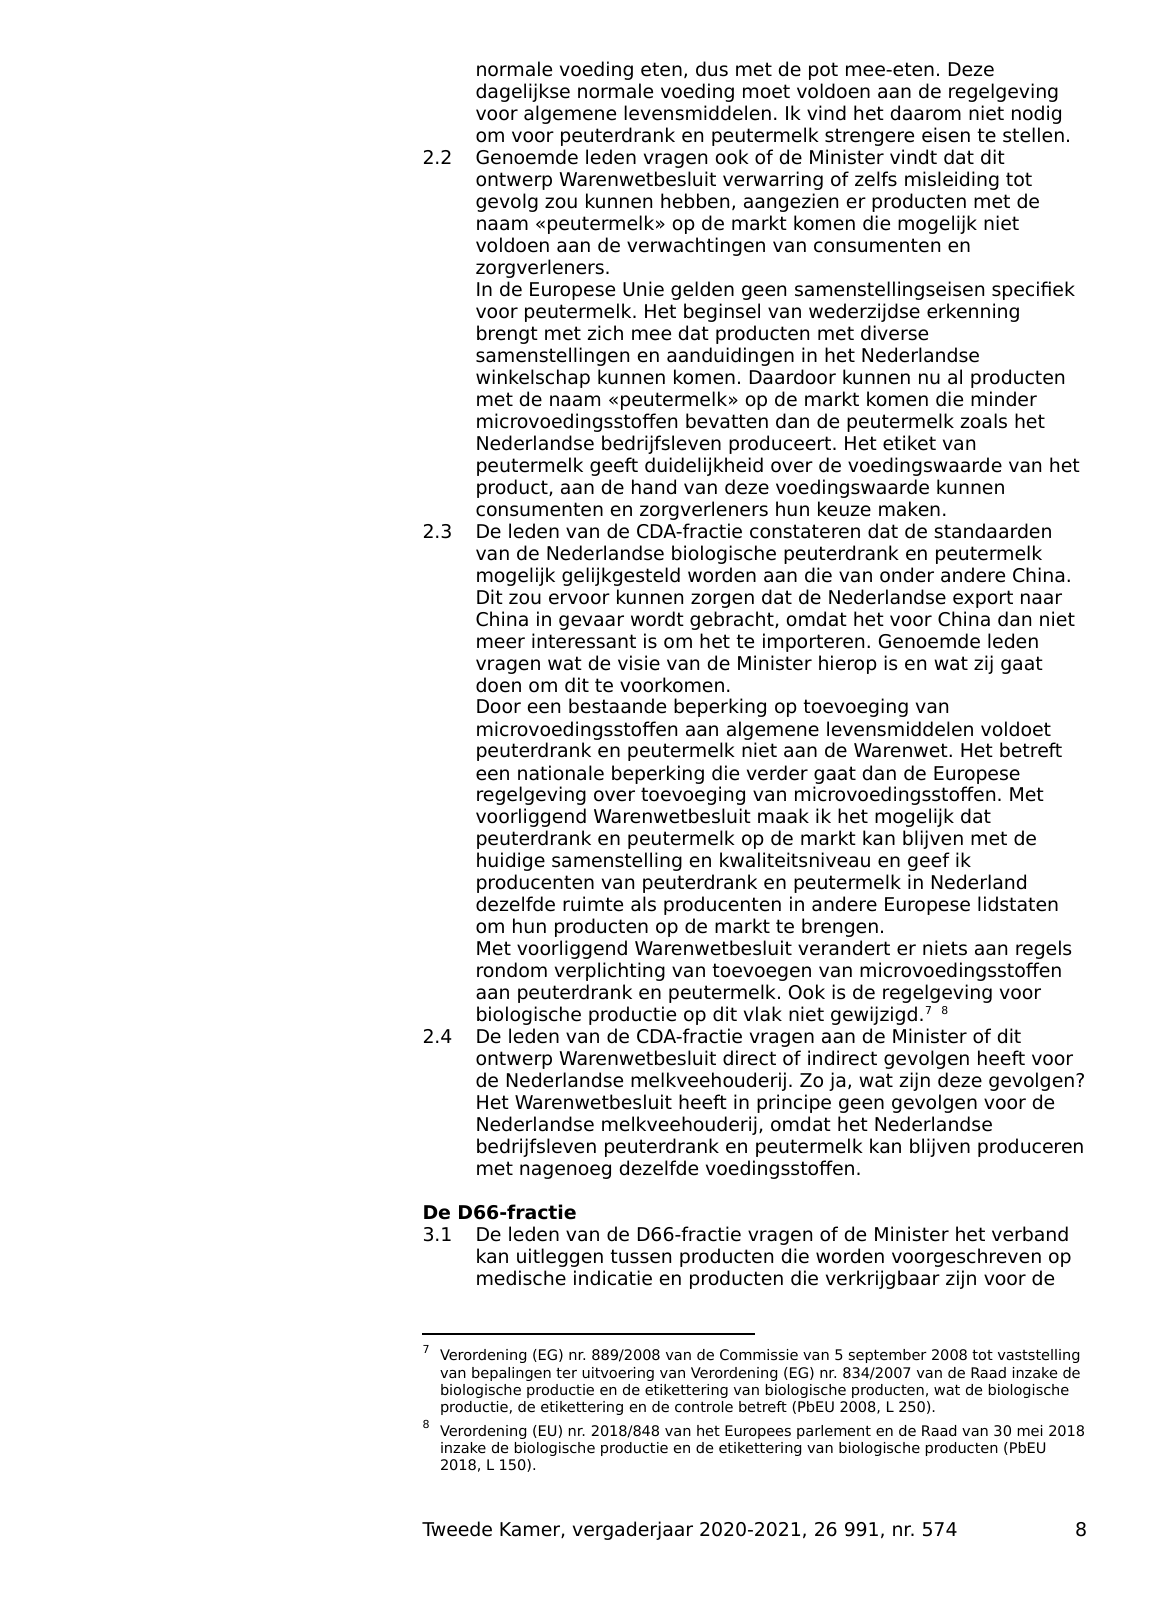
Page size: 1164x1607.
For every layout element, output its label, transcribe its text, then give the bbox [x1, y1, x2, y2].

text 3.1 De leden van de D66-fractie vragen of de Minister het verband kan uitleggen tussen producten die worden voorgeschreven op medische indicatie en producten die verkrijgbaar zijn voor de [422, 1224, 1087, 1290]
subtitle De D66-fractie [422, 1202, 1087, 1224]
text Met voorliggend Warenwetbesluit verandert er niets aan regels rondom verplichting van toevoegen van microvoedingsstoffen aan peuterdrank en peutermelk. Ook is de regelgeving voor biologische productie op dit vlak niet gewijzigd. [475, 938, 1087, 1026]
text Door een bestaande beperking op toevoeging van microvoedingsstoffen aan algemene levensmiddelen voldoet peuterdrank en peutermelk niet aan de Warenwet. Het betreft een nationale beperking die verder gaat dan de Europese regelgeving over toevoeging van microvoedingsstoffen. Met voorliggend Warenwetbesluit maak ik het mogelijk dat peuterdrank en peutermelk op de markt kan blijven met de huidige samenstelling en kwaliteitsniveau en geef ik producenten van peuterdrank en peutermelk in Nederland dezelfde ruimte als producenten in andere Europese lidstaten om hun producten op de markt te brengen. [475, 696, 1087, 938]
text Het Warenwetbesluit heeft in principe geen gevolgen voor de Nederlandse melkveehouderij, omdat het Nederlandse bedrijfsleven peuterdrank en peutermelk kan blijven produceren met nagenoeg dezelfde voedingsstoffen. [475, 1092, 1087, 1180]
text Verordening (EG) nr. 889/2008 van de Commissie van 5 september 2008 tot vaststelling van bepalingen ter uitvoering van Verordening (EG) nr. 834/2007 van de Raad inzake de biologische productie en de etikettering van biologische producten, wat de biologische productie, de etikettering en de controle betreft (PbEU 2008, L 250). [422, 1343, 1087, 1416]
text 2.4 De leden van de CDA-fractie vragen aan de Minister of dit ontwerp Warenwetbesluit direct of indirect gevolgen heeft voor de Nederlandse melkveehouderij. Zo ja, wat zijn deze gevolgen? [422, 1026, 1087, 1092]
text In de Europese Unie gelden geen samenstellingseisen specifiek voor peutermelk. Het beginsel van wederzijdse erkenning brengt met zich mee dat producten met diverse samenstellingen en aanduidingen in het Nederlandse winkelschap kunnen komen. Daardoor kunnen nu al producten met de naam «peutermelk» op de markt komen die minder microvoedingsstoffen bevatten dan de peutermelk zoals het Nederlandse bedrijfsleven produceert. Het etiket van peutermelk geeft duidelijkheid over de voedingswaarde van het product, aan de hand van deze voedingswaarde kunnen consumenten en zorgverleners hun keuze maken. [475, 279, 1087, 521]
text 2.3 De leden van de CDA-fractie constateren dat de standaarden van de Nederlandse biologische peuterdrank en peutermelk mogelijk gelijkgesteld worden aan die van onder andere China. Dit zou ervoor kunnen zorgen dat de Nederlandse export naar China in gevaar wordt gebracht, omdat het voor China dan niet meer interessant is om het te importeren. Genoemde leden vragen wat de visie van de Minister hierop is en wat zij gaat doen om dit te voorkomen. [422, 521, 1087, 696]
text normale voeding eten, dus met de pot mee-eten. Deze dagelijkse normale voeding moet voldoen aan de regelgeving voor algemene levensmiddelen. Ik vind het daarom niet nodig om voor peuterdrank en peutermelk strengere eisen te stellen. [475, 59, 1087, 147]
text Verordening (EU) nr. 2018/848 van het Europees parlement en de Raad van 30 mei 2018 inzake de biologische productie en de etikettering van biologische producten (PbEU 2018, L 150). [422, 1418, 1087, 1474]
text 2.2 Genoemde leden vragen ook of de Minister vindt dat dit ontwerp Warenwetbesluit verwarring of zelfs misleiding tot gevolg zou kunnen hebben, aangezien er producten met de naam «peutermelk» op de markt komen die mogelijk niet voldoen aan de verwachtingen van consumenten en zorgverleners. [422, 147, 1087, 279]
